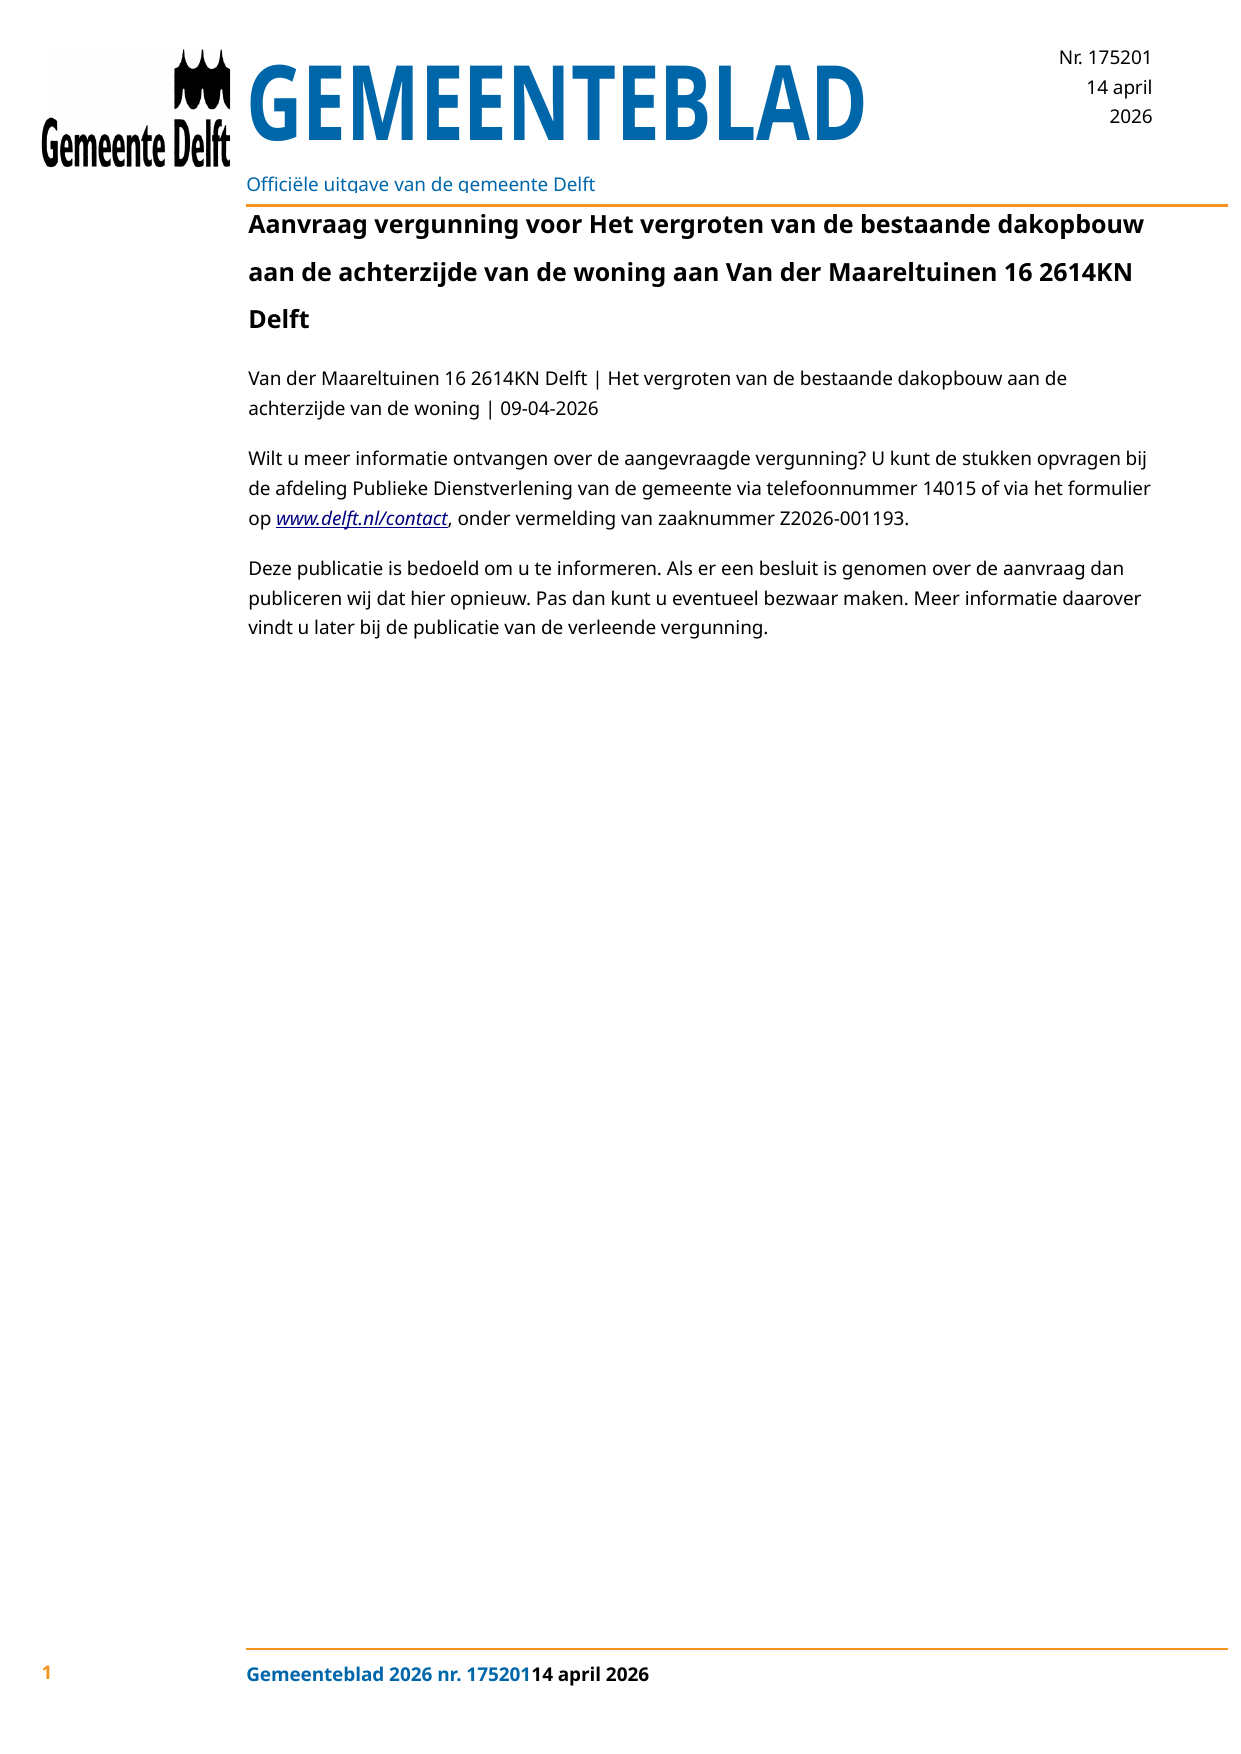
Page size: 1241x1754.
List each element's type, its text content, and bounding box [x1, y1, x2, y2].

text Deze publicatie is bedoeld om u te informeren. Als er een besluit is genomen over de aanvraag dan publiceren wij dat hier opnieuw. Pas dan kunt u eventueel bezwaar maken. Meer informatie daarover vindt u later bij de publicatie van de verleende vergunning. [248, 555, 1152, 640]
text Van der Maareltuinen 16 2614KN Delft | Het vergroten van de bestaande dakopbouw aan de achterzijde van de woning | 09-04-2026 [248, 366, 1152, 421]
text Aanvraag vergunning voor Het vergroten van de bestaande dakopbouw aan de achterzijde van de woning aan Van der Maareltuinen 16 2614KN Delft [248, 207, 1152, 336]
text Wilt u meer informatie ontvangen over de aangevraagde vergunning? U kunt de stukken opvragen bij de afdeling Publieke Dienstverlening van de gemeente via telefoonnummer 14015 of via het formulier op www.delft.nl/contact, onder vermelding van zaaknummer Z2026-001193. [248, 446, 1152, 530]
picture [41, 47, 231, 172]
